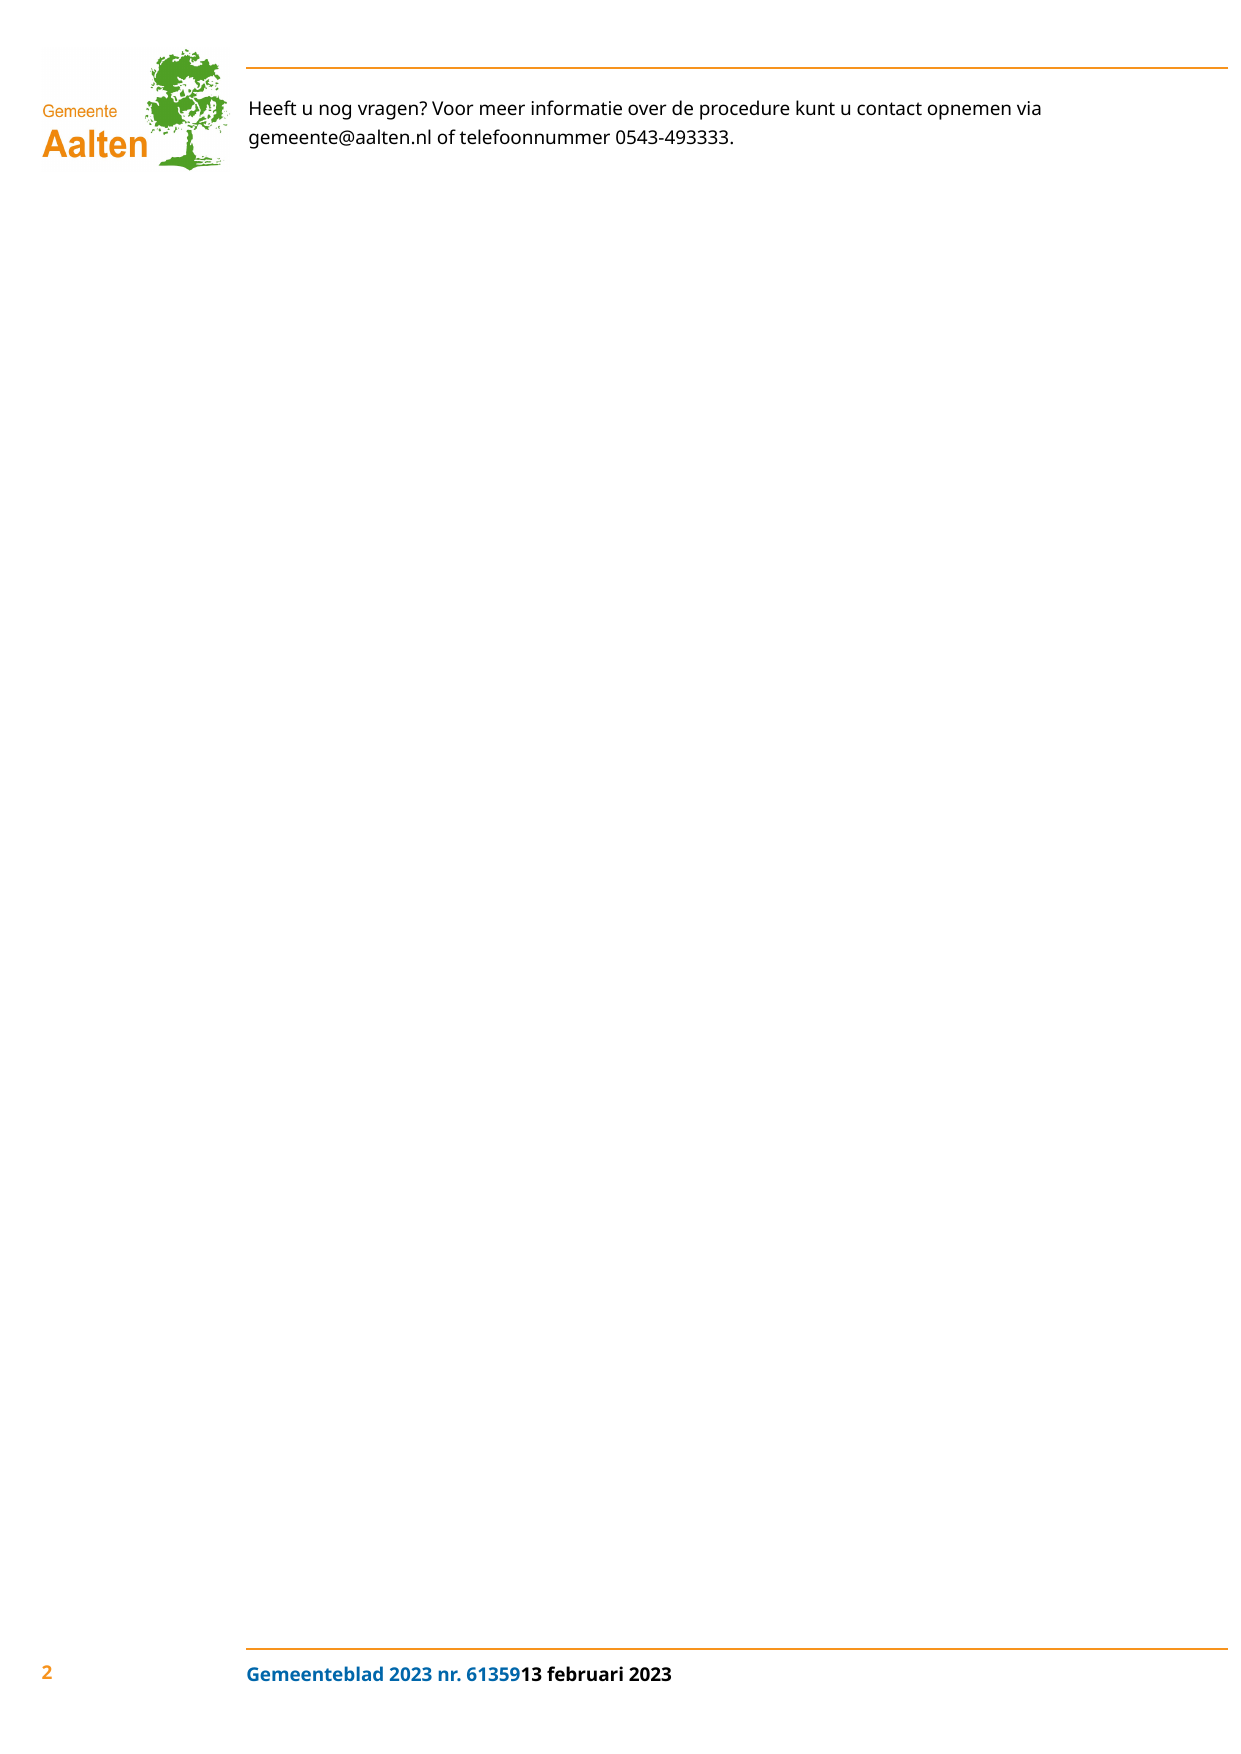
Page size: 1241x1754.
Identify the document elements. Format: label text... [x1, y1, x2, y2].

picture [41, 47, 231, 172]
text Heeft u nog vragen? Voor meer informatie over de procedure kunt u contact opnemen via gemeente@aalten.nl of telefoonnummer 0543-493333. [248, 95, 1152, 150]
